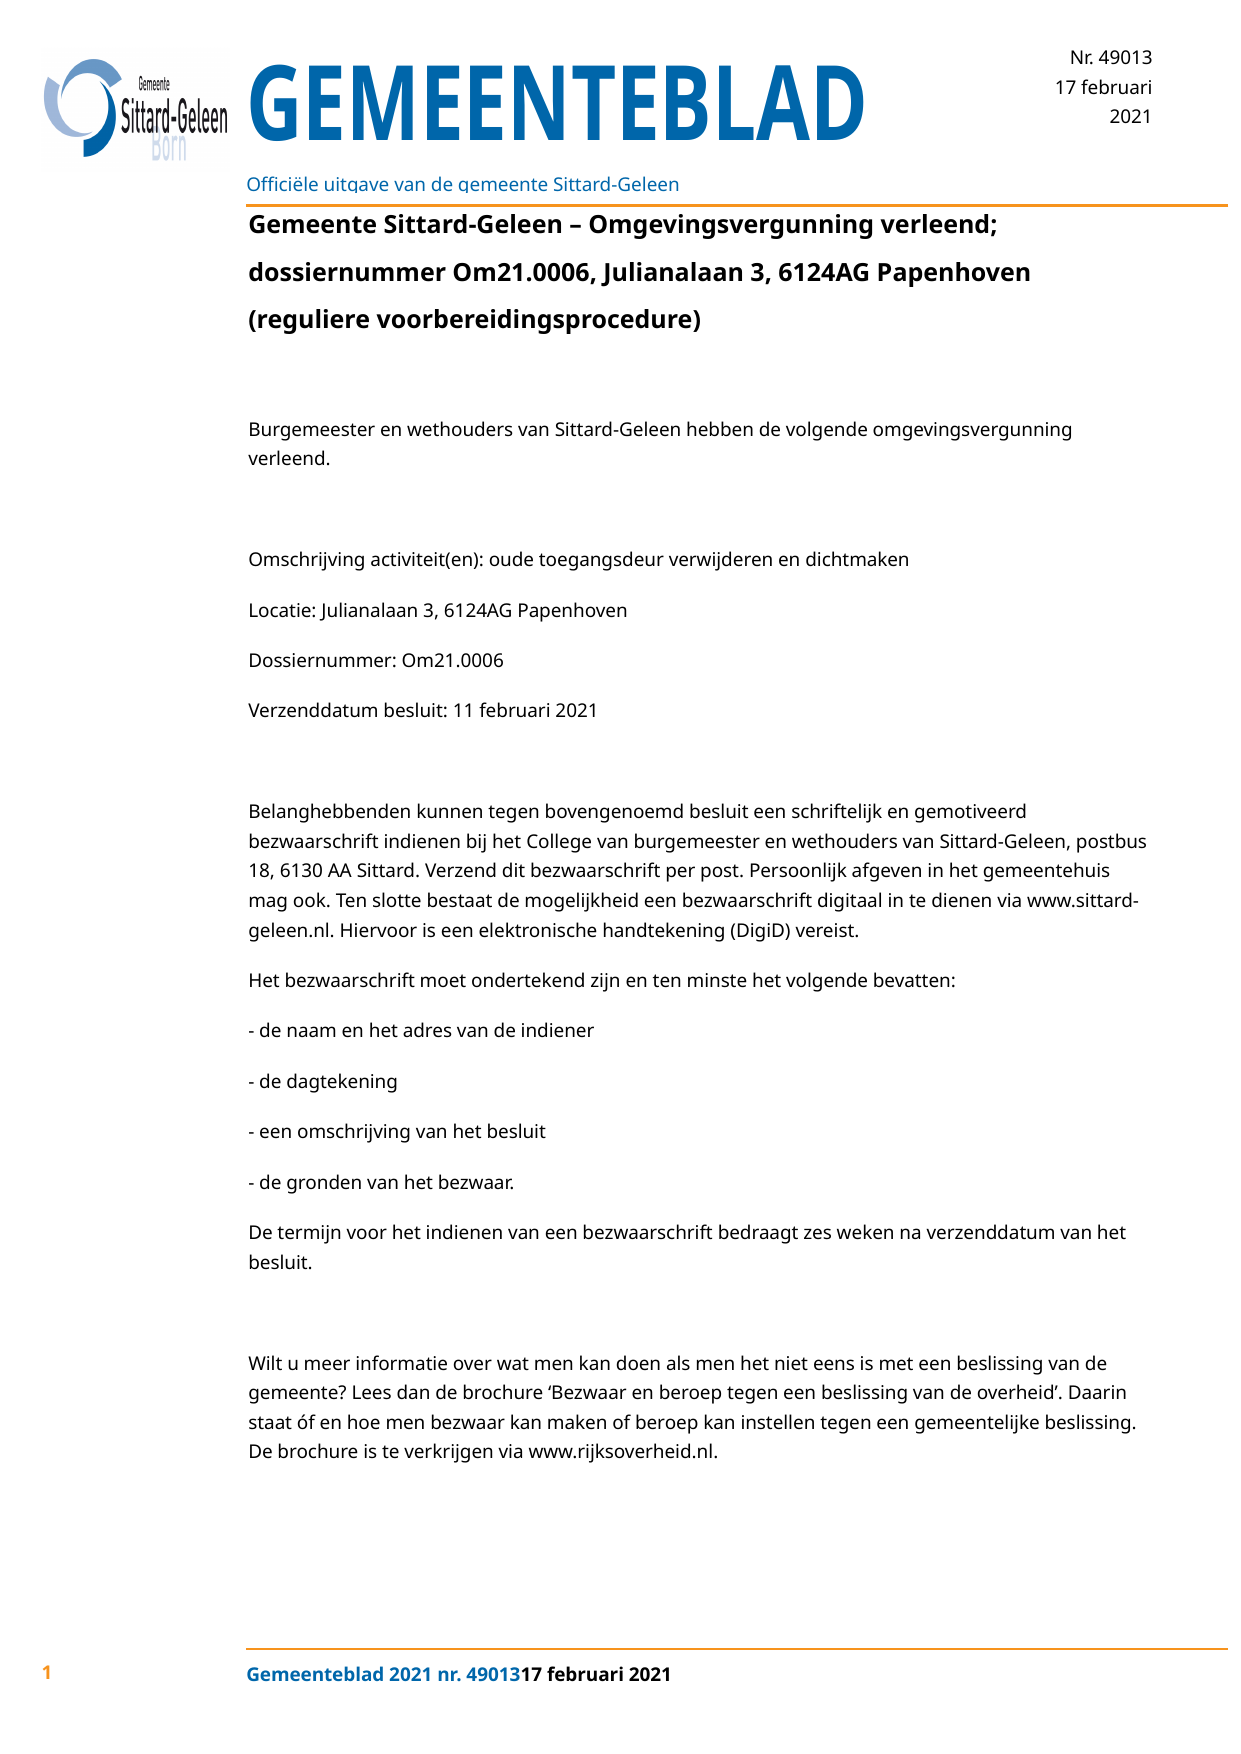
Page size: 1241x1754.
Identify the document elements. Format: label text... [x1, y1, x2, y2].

text Dossiernummer: Om21.0006 [248, 647, 1152, 673]
text - een omschrijving van het besluit [248, 1118, 1152, 1144]
text Verzenddatum besluit: 11 februari 2021 [248, 698, 1152, 723]
text - de gronden van het bezwaar. [248, 1169, 1152, 1194]
text Het bezwaarschrift moet ondertekend zijn en ten minste het volgende bevatten: [248, 967, 1152, 993]
text Locatie: Julianalaan 3, 6124AG Papenhoven [248, 597, 1152, 622]
text Wilt u meer informatie over wat men kan doen als men het niet eens is met een beslissing van de gemeente? Lees dan de brochure ‘Bezwaar en beroep tegen een beslissing van de overheid’. Daarin staat óf en hoe men bezwaar kan maken of beroep kan instellen tegen een gemeentelijke beslissing. De brochure is te verkrijgen via www.rijksoverheid.nl. [248, 1350, 1152, 1464]
text De termijn voor het indienen van een bezwaarschrift bedraagt zes weken na verzenddatum van het besluit. [248, 1219, 1152, 1274]
text - de dagtekening [248, 1068, 1152, 1094]
text - de naam en het adres van de indiener [248, 1018, 1152, 1043]
picture [41, 47, 231, 172]
text Gemeente Sittard-Geleen – Omgevingsvergunning verleend; dossiernummer Om21.0006, Julianalaan 3, 6124AG Papenhoven (reguliere voorbereidingsprocedure) [248, 207, 1152, 336]
text Belanghebbenden kunnen tegen bovengenoemd besluit een schriftelijk en gemotiveerd bezwaarschrift indienen bij het College van burgemeester en wethouders van Sittard-Geleen, postbus 18, 6130 AA Sittard. Verzend dit bezwaarschrift per post. Persoonlijk afgeven in het gemeentehuis mag ook. Ten slotte bestaat de mogelijkheid een bezwaarschrift digitaal in te dienen via www.sittard-geleen.nl. Hiervoor is een elektronische handtekening (DigiD) vereist. [248, 798, 1152, 942]
text Omschrijving activiteit(en): oude toegangsdeur verwijderen en dichtmaken [248, 546, 1152, 572]
text Burgemeester en wethouders van Sittard-Geleen hebben de volgende omgevingsvergunning verleend. [248, 416, 1152, 471]
